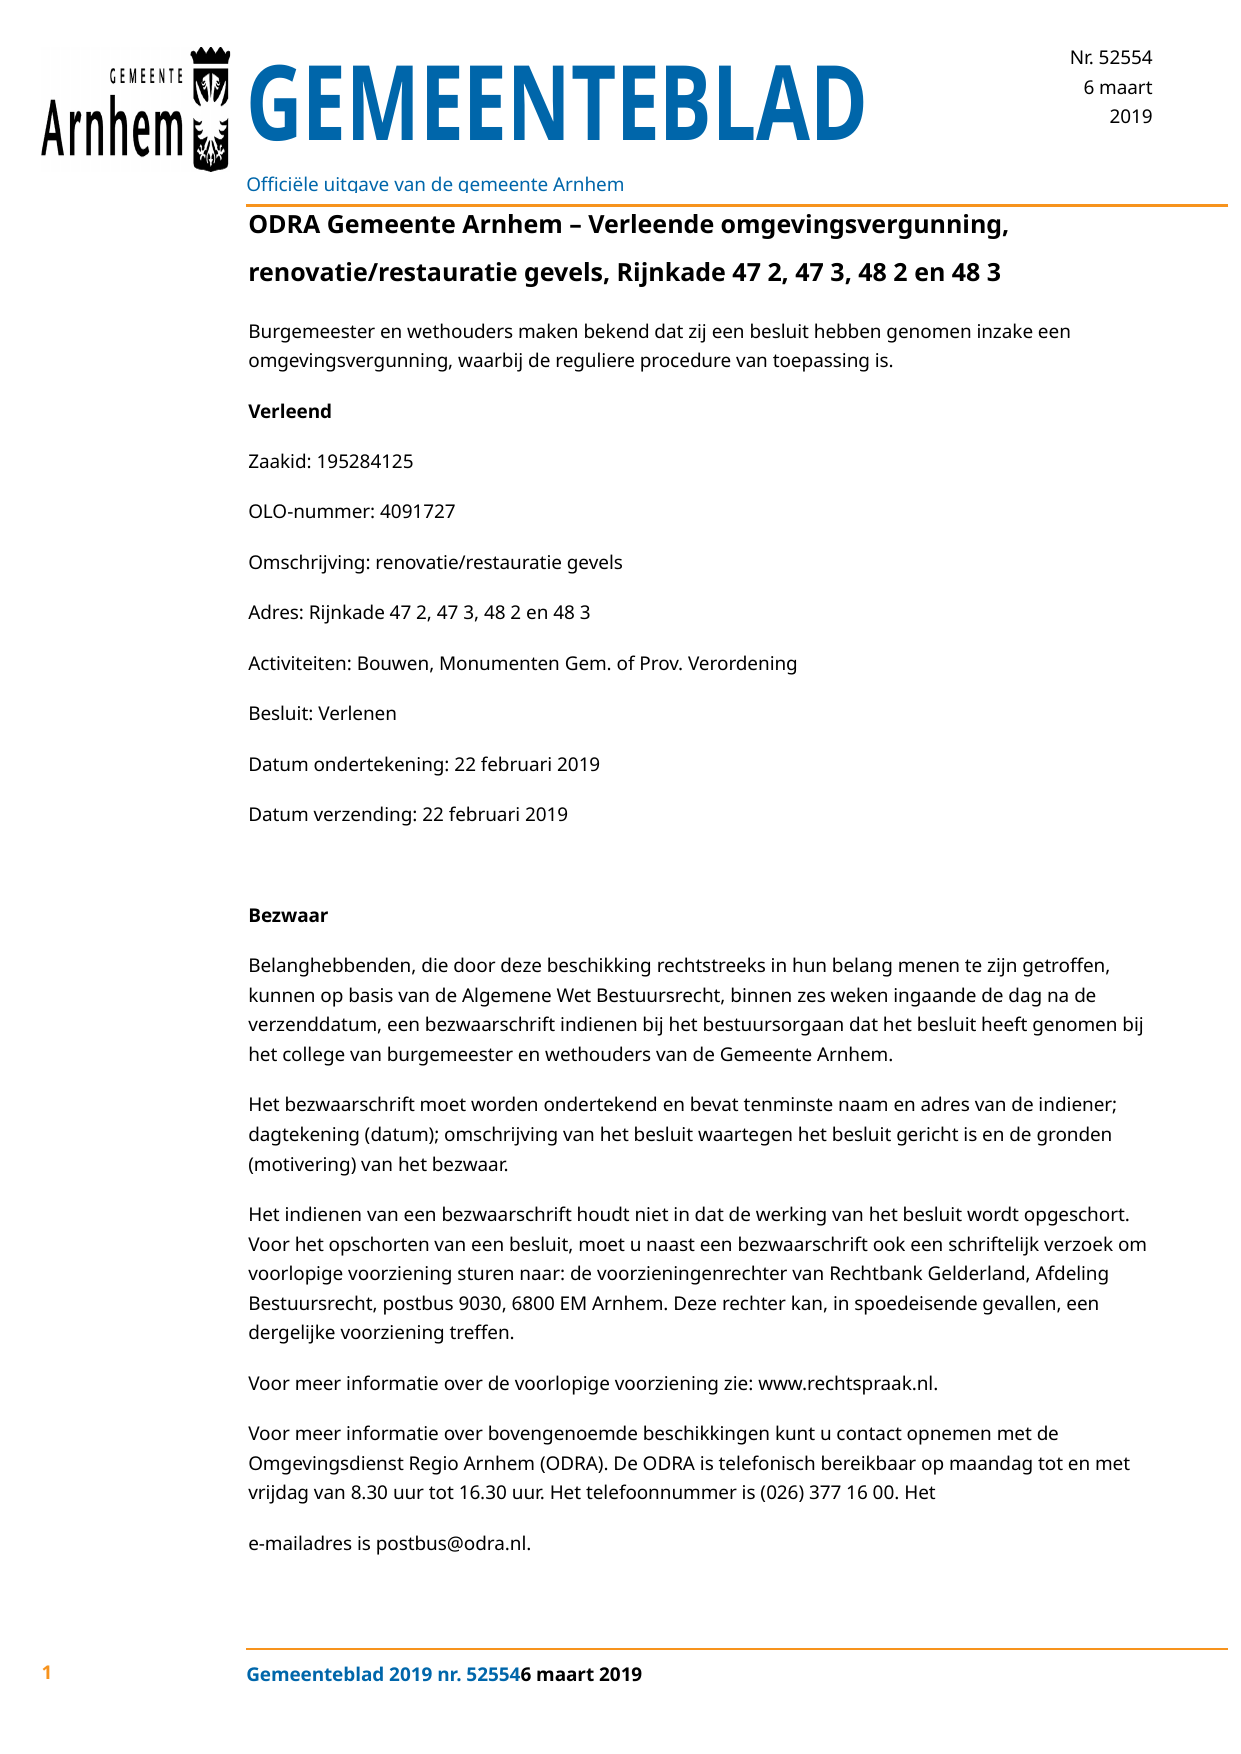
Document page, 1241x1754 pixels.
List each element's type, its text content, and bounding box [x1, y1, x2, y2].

text Verleend [248, 398, 1152, 424]
text Voor meer informatie over bovengenoemde beschikkingen kunt u contact opnemen met de Omgevingsdienst Regio Arnhem (ODRA). De ODRA is telefonisch bereikbaar op maandag tot en met vrijdag van 8.30 uur tot 16.30 uur. Het telefoonnummer is (026) 377 16 00. Het [248, 1420, 1152, 1505]
text Zaakid: 195284125 [248, 448, 1152, 474]
text Voor meer informatie over de voorlopige voorziening zie: www.rechtspraak.nl. [248, 1370, 1152, 1396]
text Besluit: Verlenen [248, 700, 1152, 726]
text Bezwaar [248, 902, 1152, 928]
text Omschrijving: renovatie/restauratie gevels [248, 549, 1152, 575]
text Datum ondertekening: 22 februari 2019 [248, 751, 1152, 777]
text Burgemeester en wethouders maken bekend dat zij een besluit hebben genomen inzake een omgevingsvergunning, waarbij de reguliere procedure van toepassing is. [248, 318, 1152, 373]
text Het bezwaarschrift moet worden ondertekend en bevat tenminste naam en adres van de indiener; dagtekening (datum); omschrijving van het besluit waartegen het besluit gericht is en de gronden (motivering) van het bezwaar. [248, 1092, 1152, 1177]
text Belanghebbenden, die door deze beschikking rechtstreeks in hun belang menen te zijn getroffen, kunnen op basis van de Algemene Wet Bestuursrecht, binnen zes weken ingaande de dag na de verzenddatum, een bezwaarschrift indienen bij het bestuursorgaan dat het besluit heeft genomen bij het college van burgemeester en wethouders van de Gemeente Arnhem. [248, 952, 1152, 1067]
text Het indienen van een bezwaarschrift houdt niet in dat de werking van het besluit wordt opgeschort. Voor het opschorten van een besluit, moet u naast een bezwaarschrift ook een schriftelijk verzoek om voorlopige voorziening sturen naar: de voorzieningenrechter van Rechtbank Gelderland, Afdeling Bestuursrecht, postbus 9030, 6800 EM Arnhem. Deze rechter kan, in spoedeisende gevallen, een dergelijke voorziening treffen. [248, 1201, 1152, 1345]
text ODRA Gemeente Arnhem – Verleende omgevingsvergunning, renovatie/restauratie gevels, Rijnkade 47 2, 47 3, 48 2 en 48 3 [248, 207, 1152, 288]
picture [41, 47, 231, 172]
text OLO-nummer: 4091727 [248, 499, 1152, 524]
text Datum verzending: 22 februari 2019 [248, 801, 1152, 827]
text Activiteiten: Bouwen, Monumenten Gem. of Prov. Verordening [248, 650, 1152, 676]
text e-mailadres is postbus@odra.nl. [248, 1530, 1152, 1556]
text Adres: Rijnkade 47 2, 47 3, 48 2 en 48 3 [248, 599, 1152, 625]
